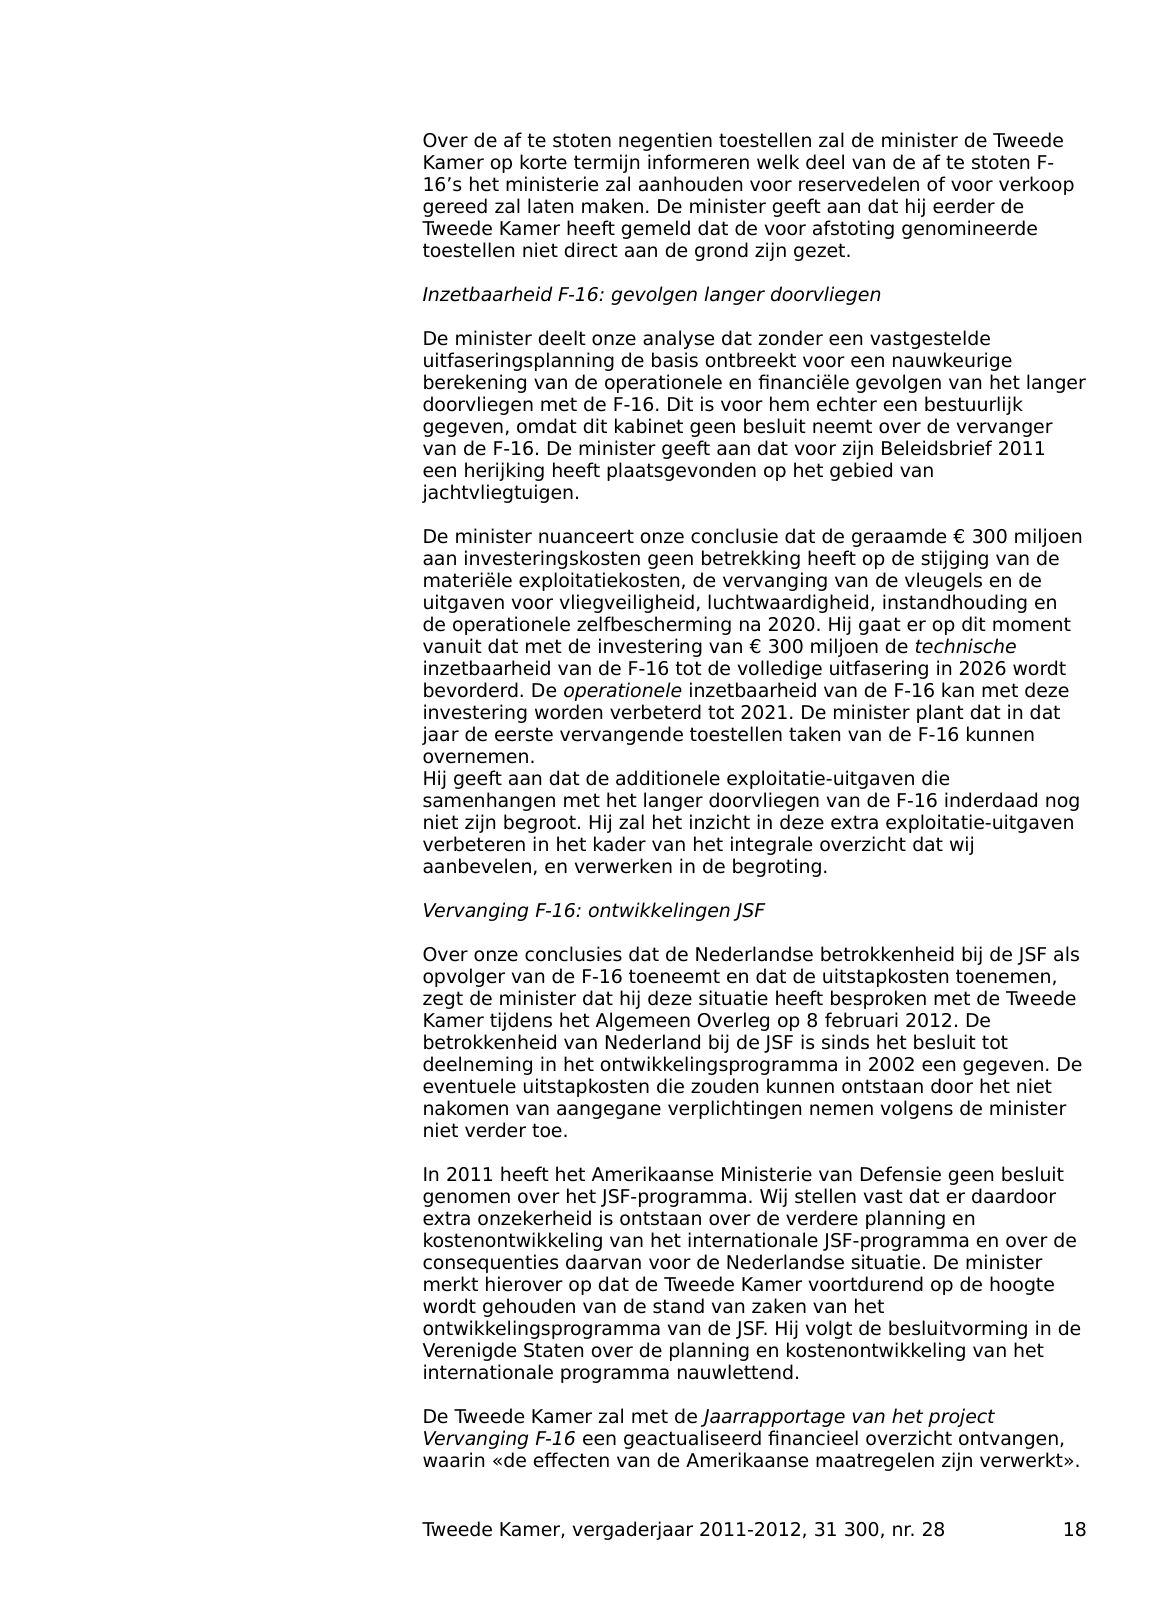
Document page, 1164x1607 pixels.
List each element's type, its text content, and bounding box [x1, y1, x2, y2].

subtitle Vervanging F-16: ontwikkelingen JSF [422, 900, 1087, 922]
text Hij geeft aan dat de additionele exploitatie-uitgaven die samenhangen met het langer doorvliegen van de F-16 inderdaad nog niet zijn begroot. Hij zal het inzicht in deze extra exploitatie-uitgaven verbeteren in het kader van het integrale overzicht dat wij aanbevelen, en verwerken in de begroting. [422, 768, 1087, 878]
text In 2011 heeft het Amerikaanse Ministerie van Defensie geen besluit genomen over het JSF-programma. Wij stellen vast dat er daardoor extra onzekerheid is ontstaan over de verdere planning en kostenontwikkeling van het internationale JSF-programma en over de consequenties daarvan voor de Nederlandse situatie. De minister merkt hierover op dat de Tweede Kamer voortdurend op de hoogte wordt gehouden van de stand van zaken van het ontwikkelingsprogramma van de JSF. Hij volgt de besluitvorming in de Verenigde Staten over de planning en kostenontwikkeling van het internationale programma nauwlettend. [422, 1164, 1087, 1384]
text Over onze conclusies dat de Nederlandse betrokkenheid bij de JSF als opvolger van de F-16 toeneemt en dat de uitstapkosten toenemen, zegt de minister dat hij deze situatie heeft besproken met de Tweede Kamer tijdens het Algemeen Overleg op 8 februari 2012. De betrokkenheid van Nederland bij de JSF is sinds het besluit tot deelneming in het ontwikkelingsprogramma in 2002 een gegeven. De eventuele uitstapkosten die zouden kunnen ontstaan door het niet nakomen van aangegane verplichtingen nemen volgens de minister niet verder toe. [422, 944, 1087, 1142]
text De minister nuanceert onze conclusie dat de geraamde € 300 miljoen aan investeringskosten geen betrekking heeft op de stijging van de materiële exploitatiekosten, de vervanging van de vleugels en de uitgaven voor vliegveiligheid, luchtwaardigheid, instandhouding en de operationele zelfbescherming na 2020. Hij gaat er op dit moment vanuit dat met de investering van € 300 miljoen de technische inzetbaarheid van de F-16 tot de volledige uitfasering in 2026 wordt bevorderd. De operationele inzetbaarheid van de F-16 kan met deze investering worden verbeterd tot 2021. De minister plant dat in dat jaar de eerste vervangende toestellen taken van de F-16 kunnen overnemen. [422, 526, 1087, 768]
text De minister deelt onze analyse dat zonder een vastgestelde uitfaseringsplanning de basis ontbreekt voor een nauwkeurige berekening van de operationele en financiële gevolgen van het langer doorvliegen met de F-16. Dit is voor hem echter een bestuurlijk gegeven, omdat dit kabinet geen besluit neemt over de vervanger van de F-16. De minister geeft aan dat voor zijn Beleidsbrief 2011 een herijking heeft plaatsgevonden op het gebied van jachtvliegtuigen. [422, 328, 1087, 504]
text De Tweede Kamer zal met de Jaarrapportage van het project Vervanging F-16 een geactualiseerd financieel overzicht ontvangen, waarin «de effecten van de Amerikaanse maatregelen zijn verwerkt». [422, 1406, 1087, 1472]
subtitle Inzetbaarheid F-16: gevolgen langer doorvliegen [422, 284, 1087, 306]
text Over de af te stoten negentien toestellen zal de minister de Tweede Kamer op korte termijn informeren welk deel van de af te stoten F-16’s het ministerie zal aanhouden voor reservedelen of voor verkoop gereed zal laten maken. De minister geeft aan dat hij eerder de Tweede Kamer heeft gemeld dat de voor afstoting genomineerde toestellen niet direct aan de grond zijn gezet. [422, 130, 1087, 262]
